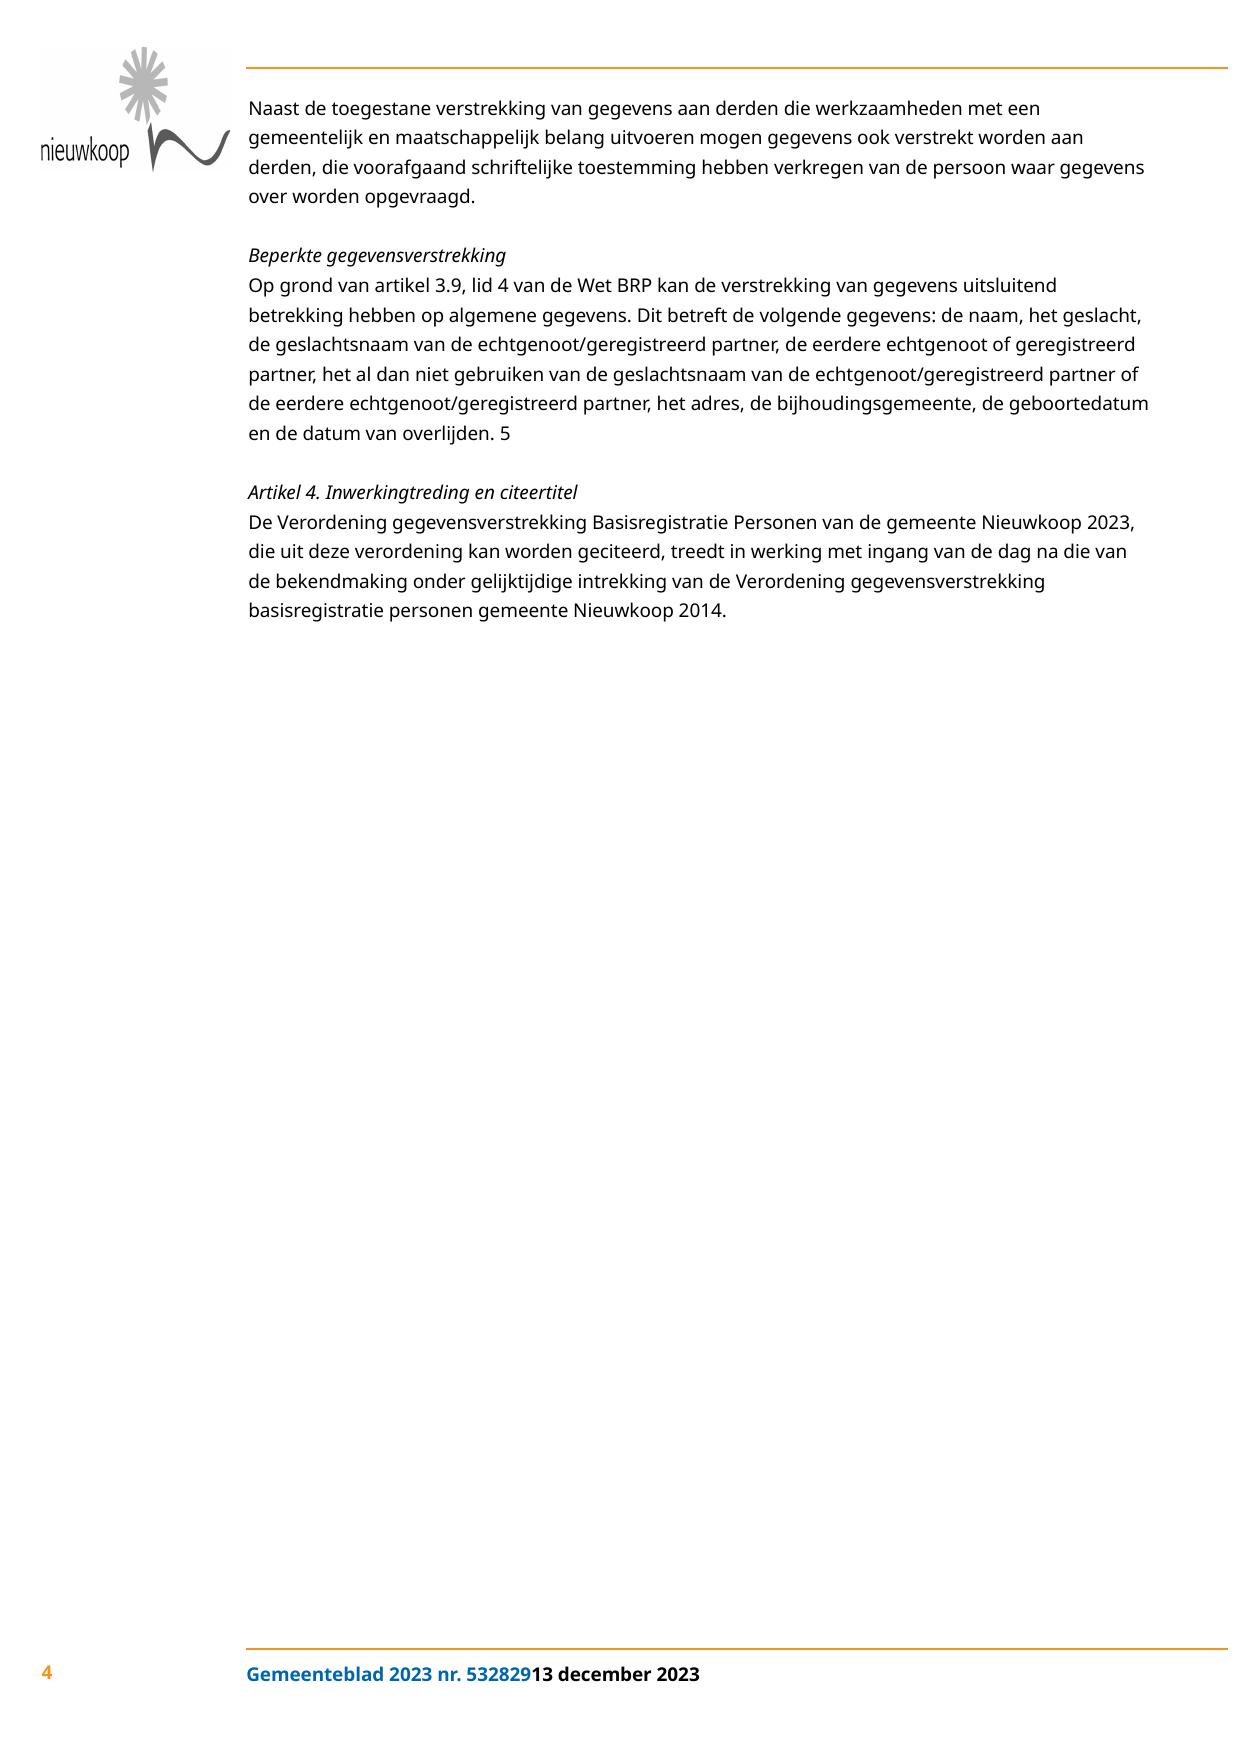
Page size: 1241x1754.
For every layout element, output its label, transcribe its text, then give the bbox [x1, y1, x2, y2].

text Op grond van artikel 3.9, lid 4 van de Wet BRP kan de verstrekking van gegevens uitsluitend betrekking hebben op algemene gegevens. Dit betreft de volgende gegevens: de naam, het geslacht, de geslachtsnaam van de echtgenoot/geregistreerd partner, de eerdere echtgenoot of geregistreerd partner, het al dan niet gebruiken van de geslachtsnaam van de echtgenoot/geregistreerd partner of de eerdere echtgenoot/geregistreerd partner, het adres, de bijhoudingsgemeente, de geboortedatum en de datum van overlijden. 5 [248, 272, 1152, 446]
text De Verordening gegevensverstrekking Basisregistratie Personen van de gemeente Nieuwkoop 2023, die uit deze verordening kan worden geciteerd, treedt in werking met ingang van de dag na die van de bekendmaking onder gelijktijdige intrekking van de Verordening gegevensverstrekking basisregistratie personen gemeente Nieuwkoop 2014. [248, 509, 1152, 623]
text Beperkte gegevensverstrekking [248, 243, 1152, 268]
picture [41, 47, 231, 172]
text Naast de toegestane verstrekking van gegevens aan derden die werkzaamheden met een gemeentelijk en maatschappelijk belang uitvoeren mogen gegevens ook verstrekt worden aan derden, die voorafgaand schriftelijke toestemming hebben verkregen van de persoon waar gegevens over worden opgevraagd. [248, 95, 1152, 209]
text Artikel 4. Inwerkingtreding en citeertitel [248, 479, 1152, 505]
